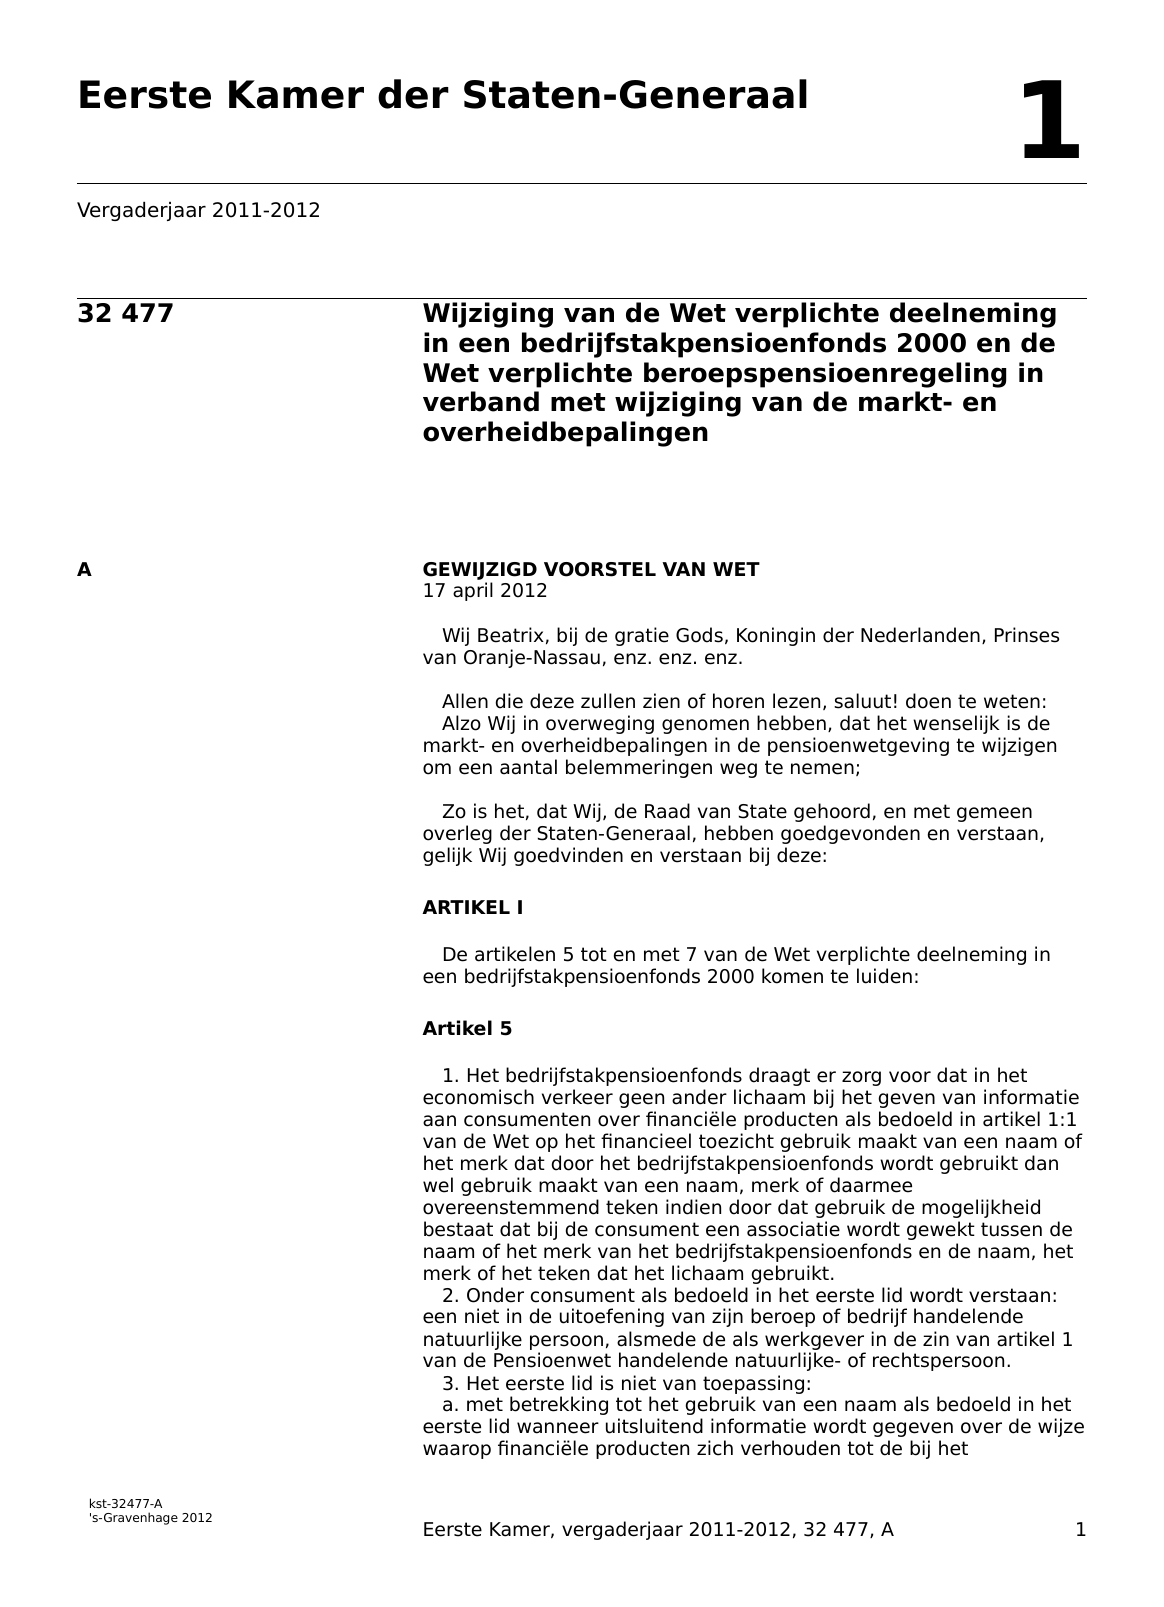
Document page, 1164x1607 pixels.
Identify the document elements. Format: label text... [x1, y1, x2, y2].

text 17 april 2012 [422, 580, 1087, 602]
text De artikelen 5 tot en met 7 van de Wet verplichte deelneming in een bedrijfstakpensioenfonds 2000 komen te luiden: [422, 944, 1087, 988]
text Allen die deze zullen zien of horen lezen, saluut! doen te weten: [422, 691, 1087, 713]
table_header 1 [886, 59, 1087, 183]
subtitle 32 477 Wijziging van de Wet verplichte deelneming in een bedrijfstakpensioenfonds 2000 en de Wet verplichte beroepspensioenregeling in verband met wijziging van de markt- en overheidbepalingen [77, 299, 1087, 447]
text 1. Het bedrijfstakpensioenfonds draagt er zorg voor dat in het economisch verkeer geen ander lichaam bij het geven van informatie aan consumenten over financiële producten als bedoeld in artikel 1:1 van de Wet op het financieel toezicht gebruik maakt van een naam of het merk dat door het bedrijfstakpensioenfonds wordt gebruikt dan wel gebruik maakt van een naam, merk of daarmee overeenstemmend teken indien door dat gebruik de mogelijkheid bestaat dat bij de consument een associatie wordt gewekt tussen de naam of het merk van het bedrijfstakpensioenfonds en de naam, het merk of het teken dat het lichaam gebruikt. [422, 1065, 1087, 1284]
subtitle Artikel 5 [422, 1018, 1087, 1040]
text Wij Beatrix, bij de gratie Gods, Koningin der Nederlanden, Prinses van Oranje-Nassau, enz. enz. enz. [422, 624, 1087, 668]
text 3. Het eerste lid is niet van toepassing: [422, 1372, 1087, 1394]
text kst-32477-A [88, 1497, 323, 1511]
text Alzo Wij in overweging genomen hebben, dat het wenselijk is de markt- en overheidbepalingen in de pensioenwetgeving te wijzigen om een aantal belemmeringen weg te nemen; [422, 713, 1087, 779]
text Zo is het, dat Wij, de Raad van State gehoord, en met gemeen overleg der Staten-Generaal, hebben goedgevonden en verstaan, gelijk Wij goedvinden en verstaan bij deze: [422, 801, 1087, 867]
text 's-Gravenhage 2012 [88, 1511, 323, 1525]
text 2. Onder consument als bedoeld in het eerste lid wordt verstaan: een niet in de uitoefening van zijn beroep of bedrijf handelende natuurlijke persoon, alsmede de als werkgever in de zin van artikel 1 van de Pensioenwet handelende natuurlijke- of rechtspersoon. [422, 1284, 1087, 1372]
text a. met betrekking tot het gebruik van een naam als bedoeld in het eerste lid wanneer uitsluitend informatie wordt gegeven over de wijze waarop financiële producten zich verhouden tot de bij het [422, 1394, 1087, 1460]
subtitle ARTIKEL I [422, 897, 1087, 919]
subtitle A GEWIJZIGD VOORSTEL VAN WET [77, 558, 1087, 580]
table_cell Vergaderjaar 2011-2012 [77, 184, 1087, 298]
table_header Eerste Kamer der Staten-Generaal [77, 59, 886, 183]
